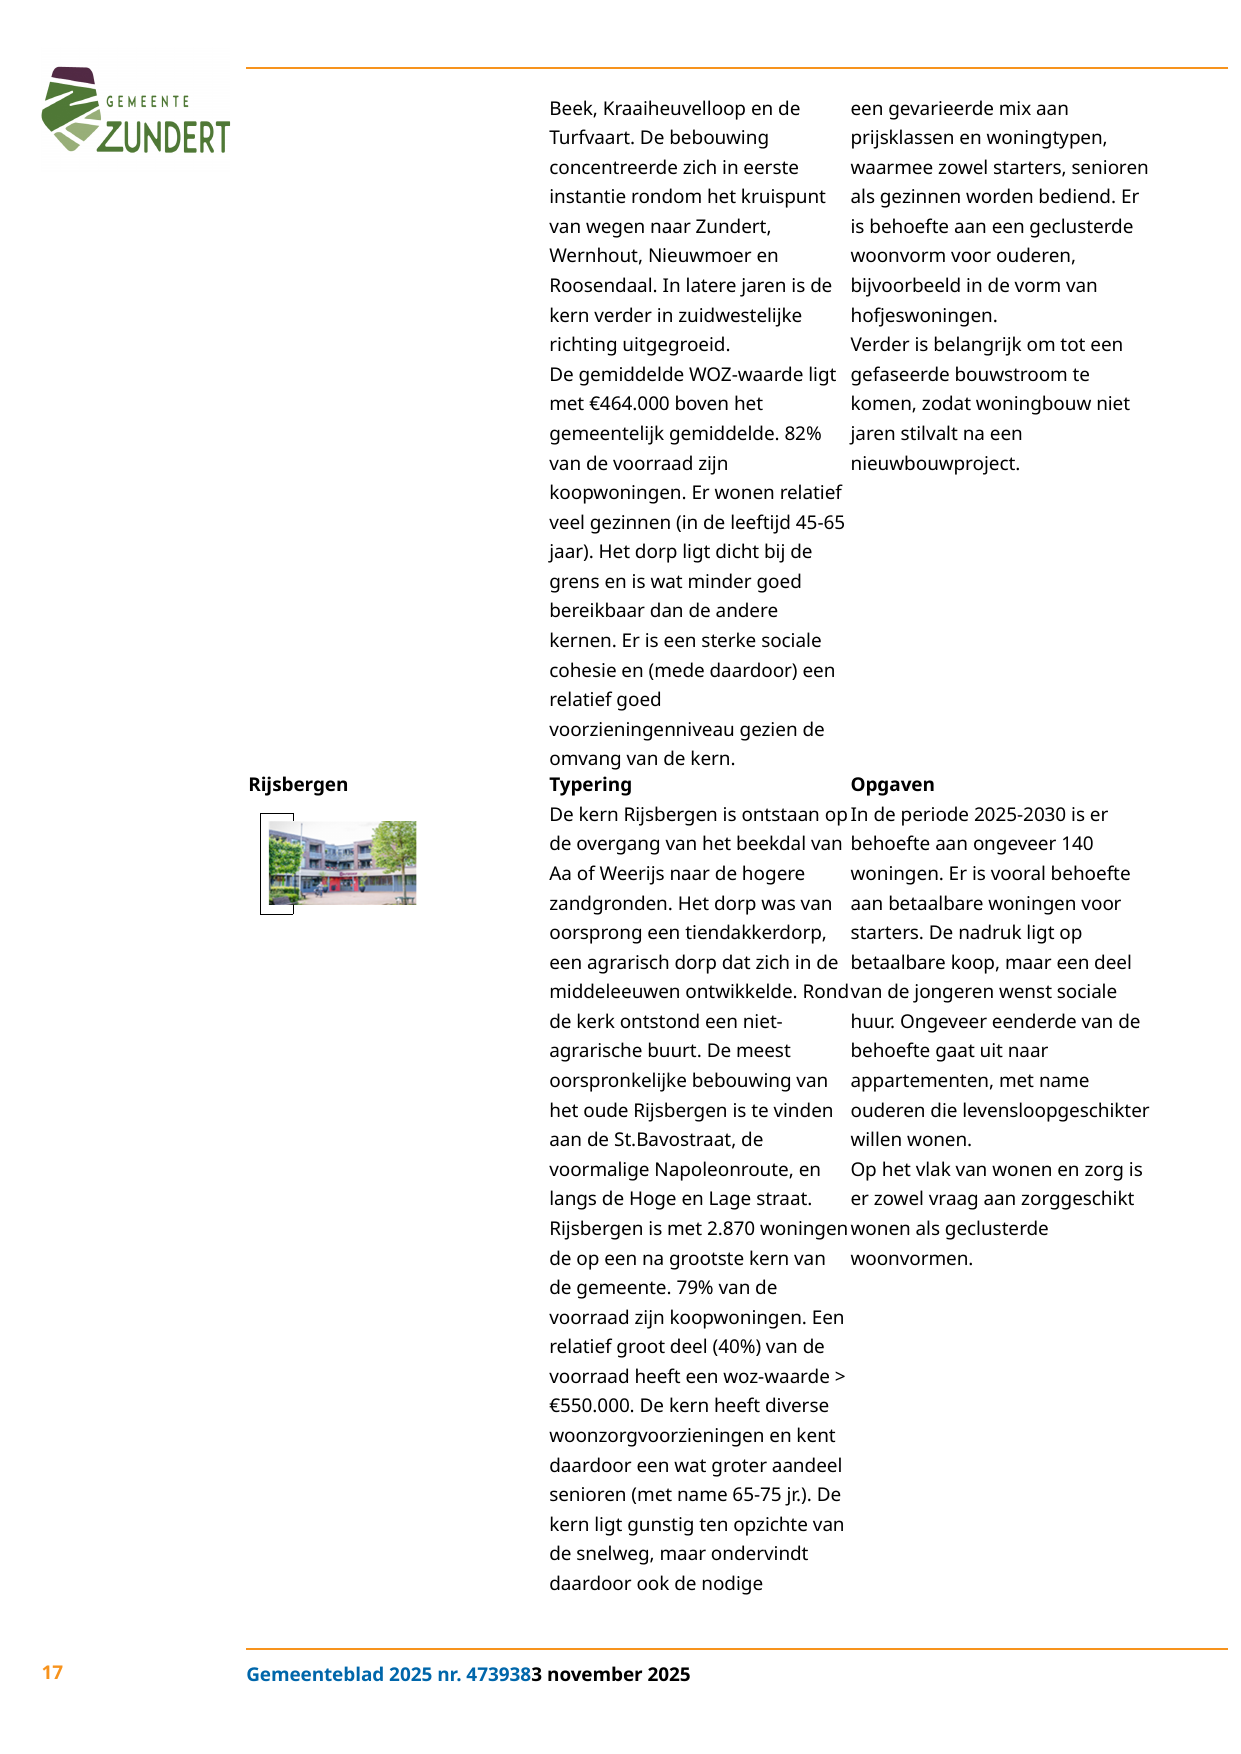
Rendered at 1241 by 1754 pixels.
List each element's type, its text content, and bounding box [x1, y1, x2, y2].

table_cell Rijsbergen [248, 771, 549, 1596]
table_cell Beek, Kraaiheuvelloop en de Turfvaart. De bebouwing concentreerde zich in eerste instantie rondom het kruispunt van wegen naar Zundert, Wernhout, Nieuwmoer en Roosendaal. In latere jaren is de kern verder in zuidwestelijke richting uitgegroeid. De gemiddelde WOZ-waarde ligt met €464.000 boven het gemeentelijk gemiddelde. 82% van de voorraad zijn koopwoningen. Er wonen relatief veel gezinnen (in de leeftijd 45-65 jaar). Het dorp ligt dicht bij de grens en is wat minder goed bereikbaar dan de andere kernen. Er is een sterke sociale cohesie en (mede daardoor) een relatief goed voorzieningenniveau gezien de omvang van de kern. [549, 95, 850, 771]
picture [41, 47, 231, 172]
table_cell Typering De kern Rijsbergen is ontstaan op de overgang van het beekdal van Aa of Weerijs naar de hogere zandgronden. Het dorp was van oorsprong een tiendakkerdorp, een agrarisch dorp dat zich in de middeleeuwen ontwikkelde. Rond de kerk ontstond een niet-agrarische buurt. De meest oorspronkelijke bebouwing van het oude Rijsbergen is te vinden aan de St.Bavostraat, de voormalige Napoleonroute, en langs de Hoge en Lage straat. Rijsbergen is met 2.870 woningen de op een na grootste kern van de gemeente. 79% van de voorraad zijn koopwoningen. Een relatief groot deel (40%) van de voorraad heeft een woz-waarde > €550.000. De kern heeft diverse woonzorgvoorzieningen en kent daardoor een wat groter aandeel senioren (met name 65-75 jr.). De kern ligt gunstig ten opzichte van de snelweg, maar ondervindt daardoor ook de nodige [549, 771, 850, 1596]
picture [268, 821, 417, 905]
table_cell [248, 95, 549, 771]
table_cell een gevarieerde mix aan prijsklassen en woningtypen, waarmee zowel starters, senioren als gezinnen worden bediend. Er is behoefte aan een geclusterde woonvorm voor ouderen, bijvoorbeeld in de vorm van hofjeswoningen. Verder is belangrijk om tot een gefaseerde bouwstroom te komen, zodat woningbouw niet jaren stilvalt na een nieuwbouwproject. [850, 95, 1152, 771]
table_cell Opgaven In de periode 2025-2030 is er behoefte aan ongeveer 140 woningen. Er is vooral behoefte aan betaalbare woningen voor starters. De nadruk ligt op betaalbare koop, maar een deel van de jongeren wenst sociale huur. Ongeveer eenderde van de behoefte gaat uit naar appartementen, met name ouderen die levensloopgeschikter willen wonen. Op het vlak van wonen en zorg is er zowel vraag aan zorggeschikt wonen als geclusterde woonvormen. [850, 771, 1152, 1596]
